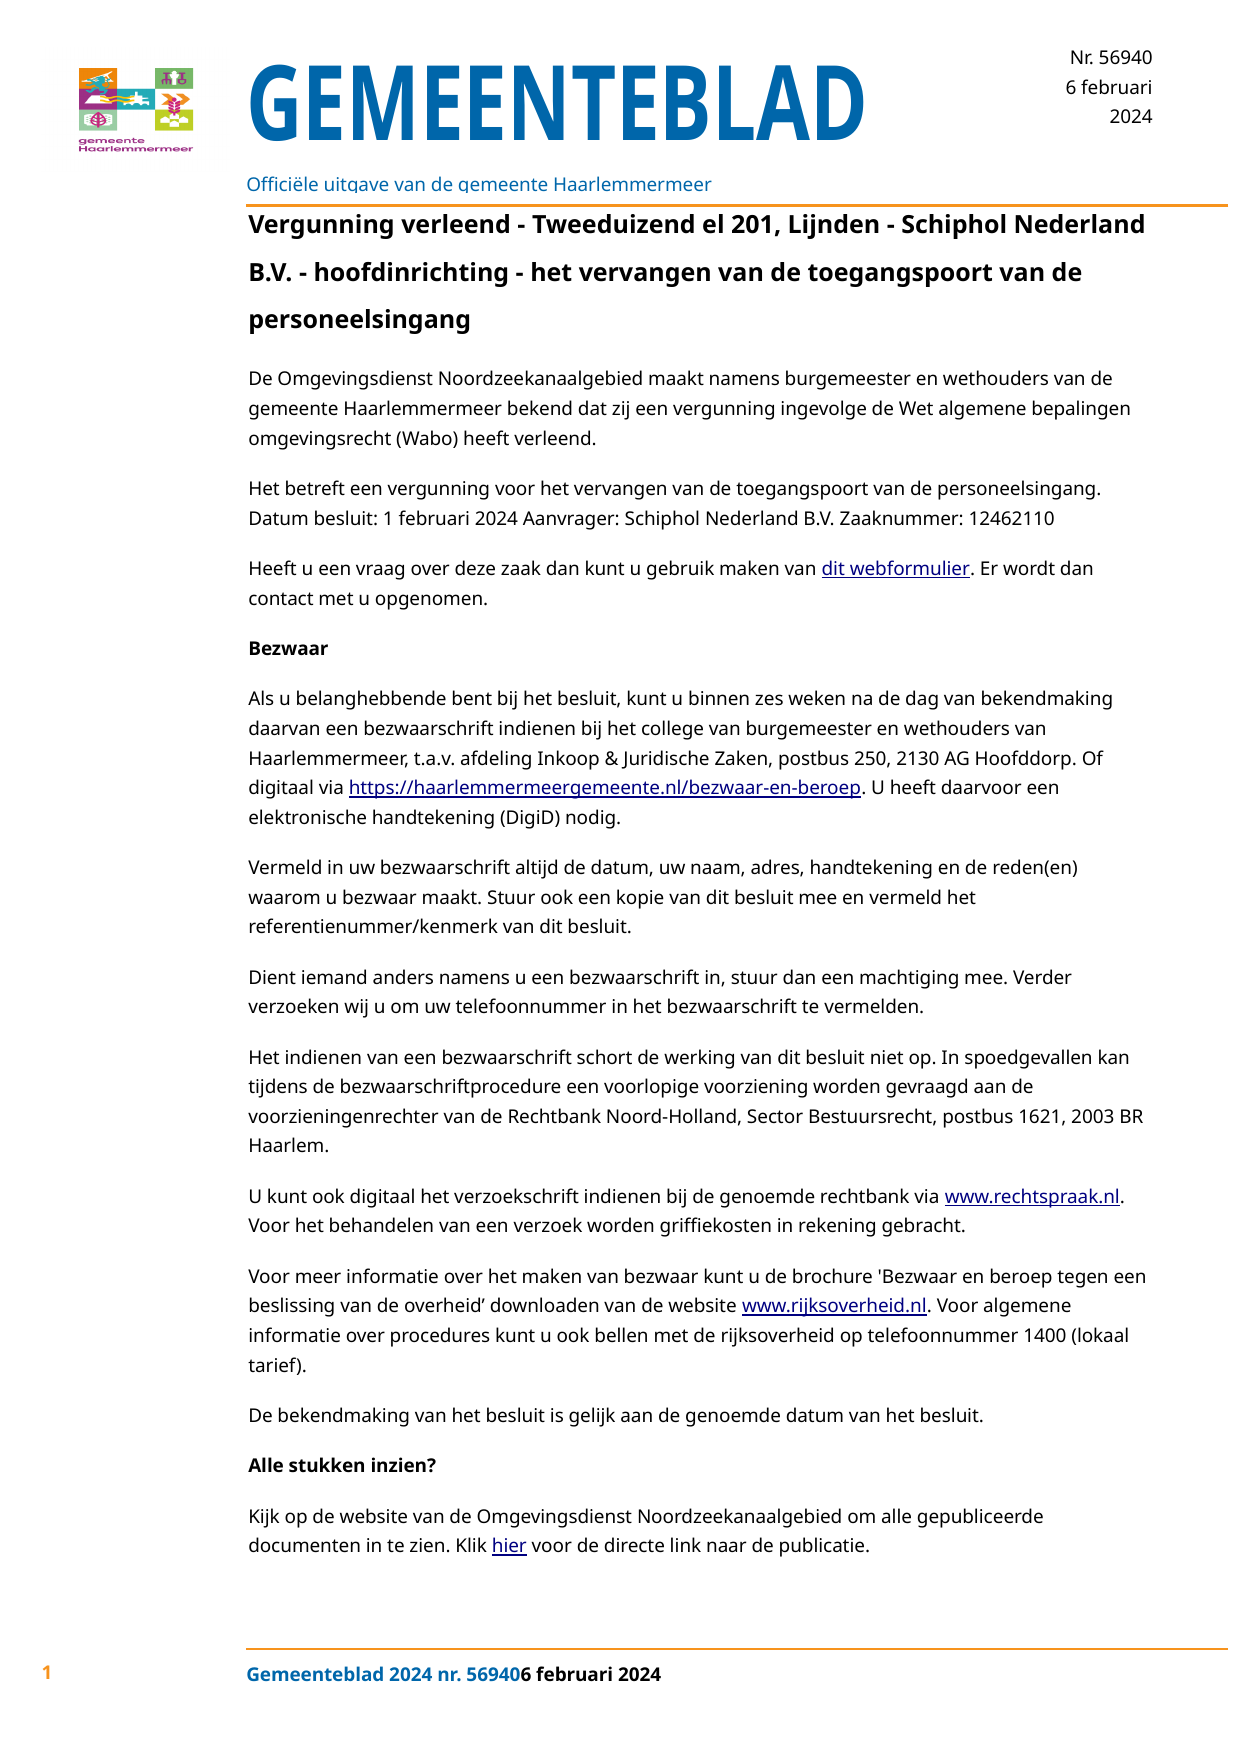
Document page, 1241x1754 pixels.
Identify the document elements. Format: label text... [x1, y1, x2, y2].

text Als u belanghebbende bent bij het besluit, kunt u binnen zes weken na de dag van bekendmaking daarvan een bezwaarschrift indienen bij het college van burgemeester en wethouders van Haarlemmermeer, t.a.v. afdeling Inkoop & Juridische Zaken, postbus 250, 2130 AG Hoofddorp. Of digitaal via https://haarlemmermeergemeente.nl/bezwaar-en-beroep. U heeft daarvoor een elektronische handtekening (DigiD) nodig. [248, 686, 1152, 829]
text Vergunning verleend - Tweeduizend el 201, Lijnden - Schiphol Nederland B.V. - hoofdinrichting - het vervangen van de toegangspoort van de personeelsingang [248, 207, 1152, 336]
text De bekendmaking van het besluit is gelijk aan de genoemde datum van het besluit. [248, 1402, 1152, 1428]
text De Omgevingsdienst Noordzeekanaalgebied maakt namens burgemeester en wethouders van de gemeente Haarlemmermeer bekend dat zij een vergunning ingevolge de Wet algemene bepalingen omgevingsrecht (Wabo) heeft verleend. [248, 366, 1152, 450]
text Alle stukken inzien? [248, 1453, 1152, 1478]
text Het betreft een vergunning voor het vervangen van de toegangspoort van de personeelsingang. Datum besluit: 1 februari 2024 Aanvrager: Schiphol Nederland B.V. Zaaknummer: 12462110 [248, 475, 1152, 530]
text Het indienen van een bezwaarschrift schort de werking van dit besluit niet op. In spoedgevallen kan tijdens de bezwaarschriftprocedure een voorlopige voorziening worden gevraagd aan de voorzieningenrechter van de Rechtbank Noord-Holland, Sector Bestuursrecht, postbus 1621, 2003 BR Haarlem. [248, 1044, 1152, 1158]
text Kijk op de website van de Omgevingsdienst Noordzeekanaalgebied om alle gepubliceerde documenten in te zien. Klik hier voor de directe link naar de publicatie. [248, 1503, 1152, 1558]
text Vermeld in uw bezwaarschrift altijd de datum, uw naam, adres, handtekening en de reden(en) waarom u bezwaar maakt. Stuur ook een kopie van dit besluit mee en vermeld het referentienummer/kenmerk van dit besluit. [248, 854, 1152, 939]
text Heeft u een vraag over deze zaak dan kunt u gebruik maken van dit webformulier. Er wordt dan contact met u opgenomen. [248, 555, 1152, 610]
text Voor meer informatie over het maken van bezwaar kunt u de brochure 'Bezwaar en beroep tegen een beslissing van de overheid’ downloaden van de website www.rijksoverheid.nl. Voor algemene informatie over procedures kunt u ook bellen met de rijksoverheid op telefoonnummer 1400 (lokaal tarief). [248, 1263, 1152, 1377]
text Bezwaar [248, 635, 1152, 661]
text Dient iemand anders namens u een bezwaarschrift in, stuur dan een machtiging mee. Verder verzoeken wij u om uw telefoonnummer in het bezwaarschrift te vermelden. [248, 964, 1152, 1019]
picture [41, 47, 231, 172]
text U kunt ook digitaal het verzoekschrift indienen bij de genoemde rechtbank via www.rechtspraak.nl. Voor het behandelen van een verzoek worden griffiekosten in rekening gebracht. [248, 1183, 1152, 1238]
